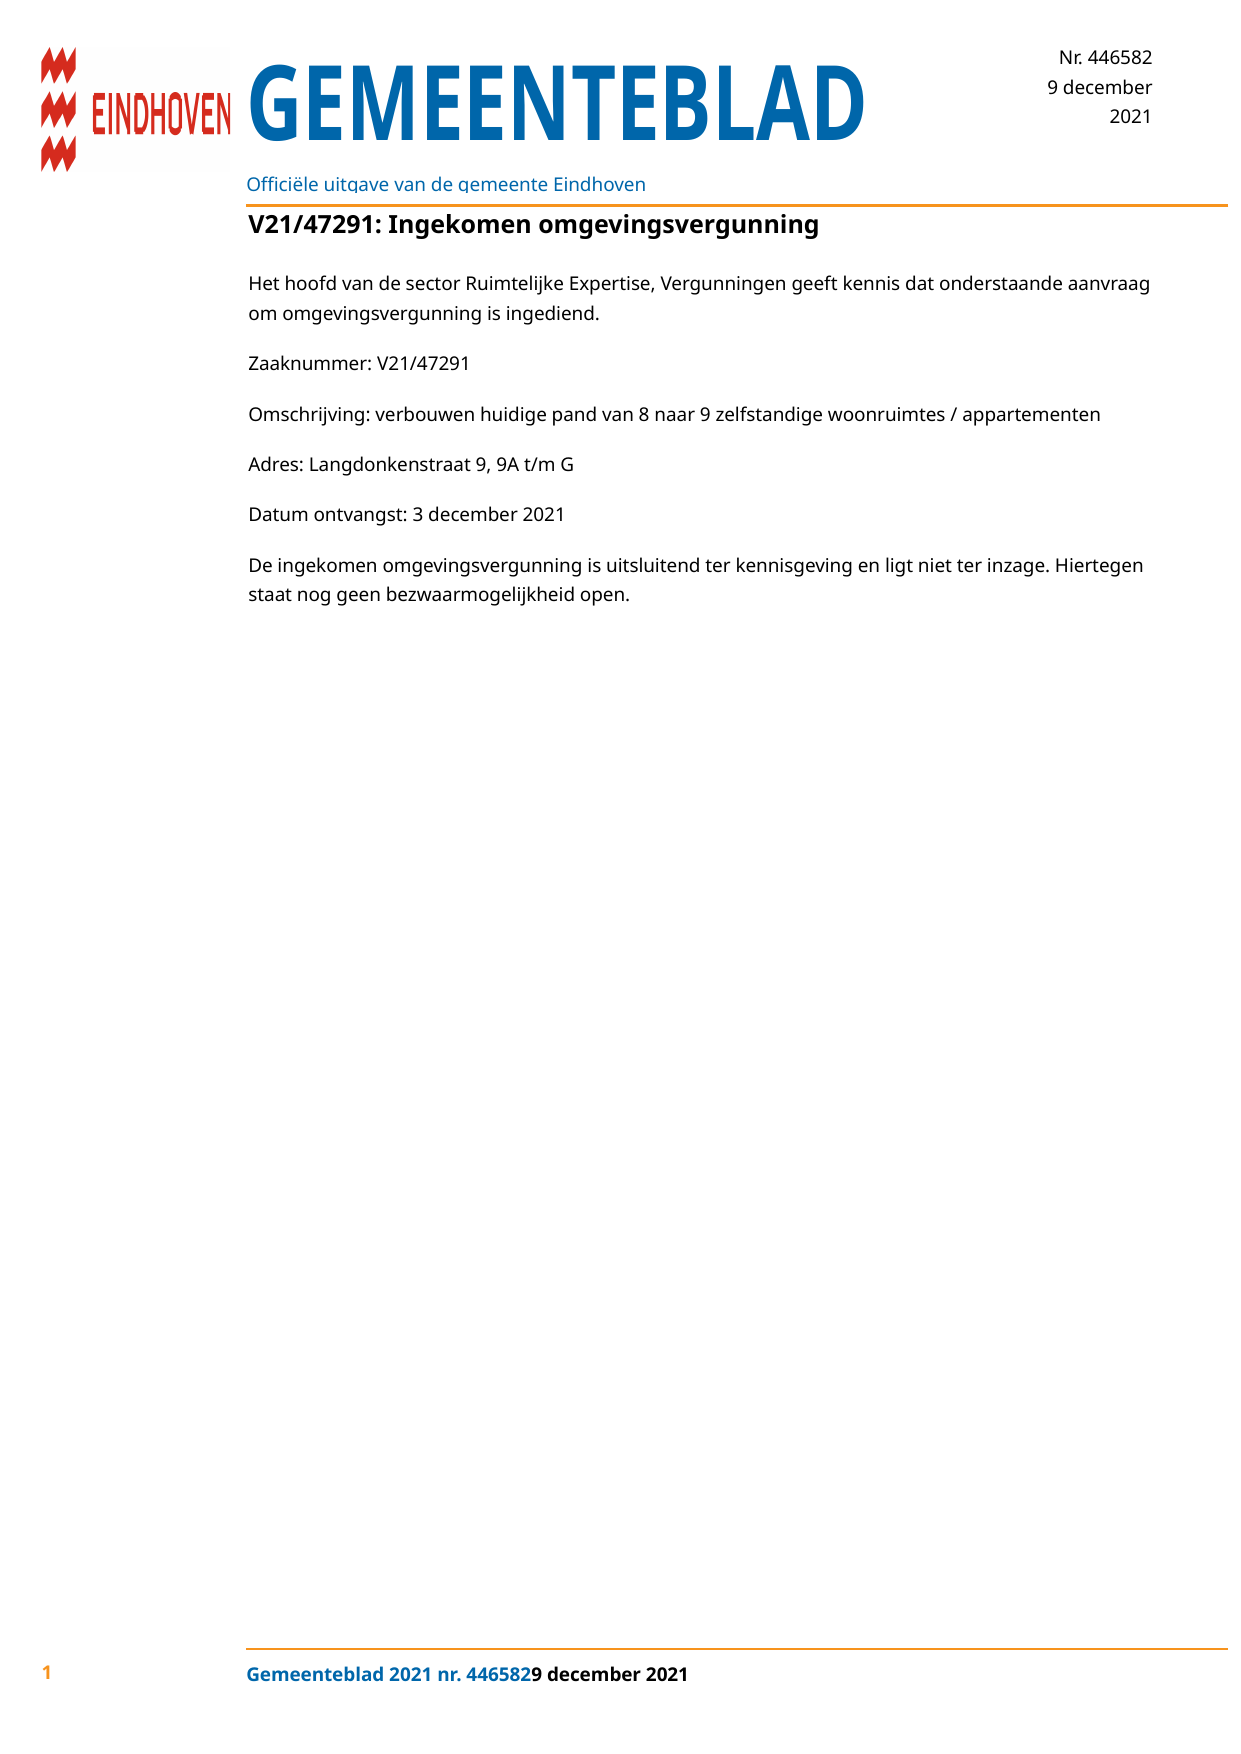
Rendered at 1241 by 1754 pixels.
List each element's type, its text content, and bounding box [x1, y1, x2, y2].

text De ingekomen omgevingsvergunning is uitsluitend ter kennisgeving en ligt niet ter inzage. Hiertegen staat nog geen bezwaarmogelijkheid open. [248, 552, 1152, 607]
text Adres: Langdonkenstraat 9, 9A t/m G [248, 451, 1152, 477]
text V21/47291: Ingekomen omgevingsvergunning [248, 207, 1152, 241]
text Omschrijving: verbouwen huidige pand van 8 naar 9 zelfstandige woonruimtes / appartementen [248, 401, 1152, 426]
text Het hoofd van de sector Ruimtelijke Expertise, Vergunningen geeft kennis dat onderstaande aanvraag om omgevingsvergunning is ingediend. [248, 270, 1152, 326]
picture [41, 47, 231, 172]
text Datum ontvangst: 3 december 2021 [248, 502, 1152, 527]
text Zaaknummer: V21/47291 [248, 350, 1152, 376]
